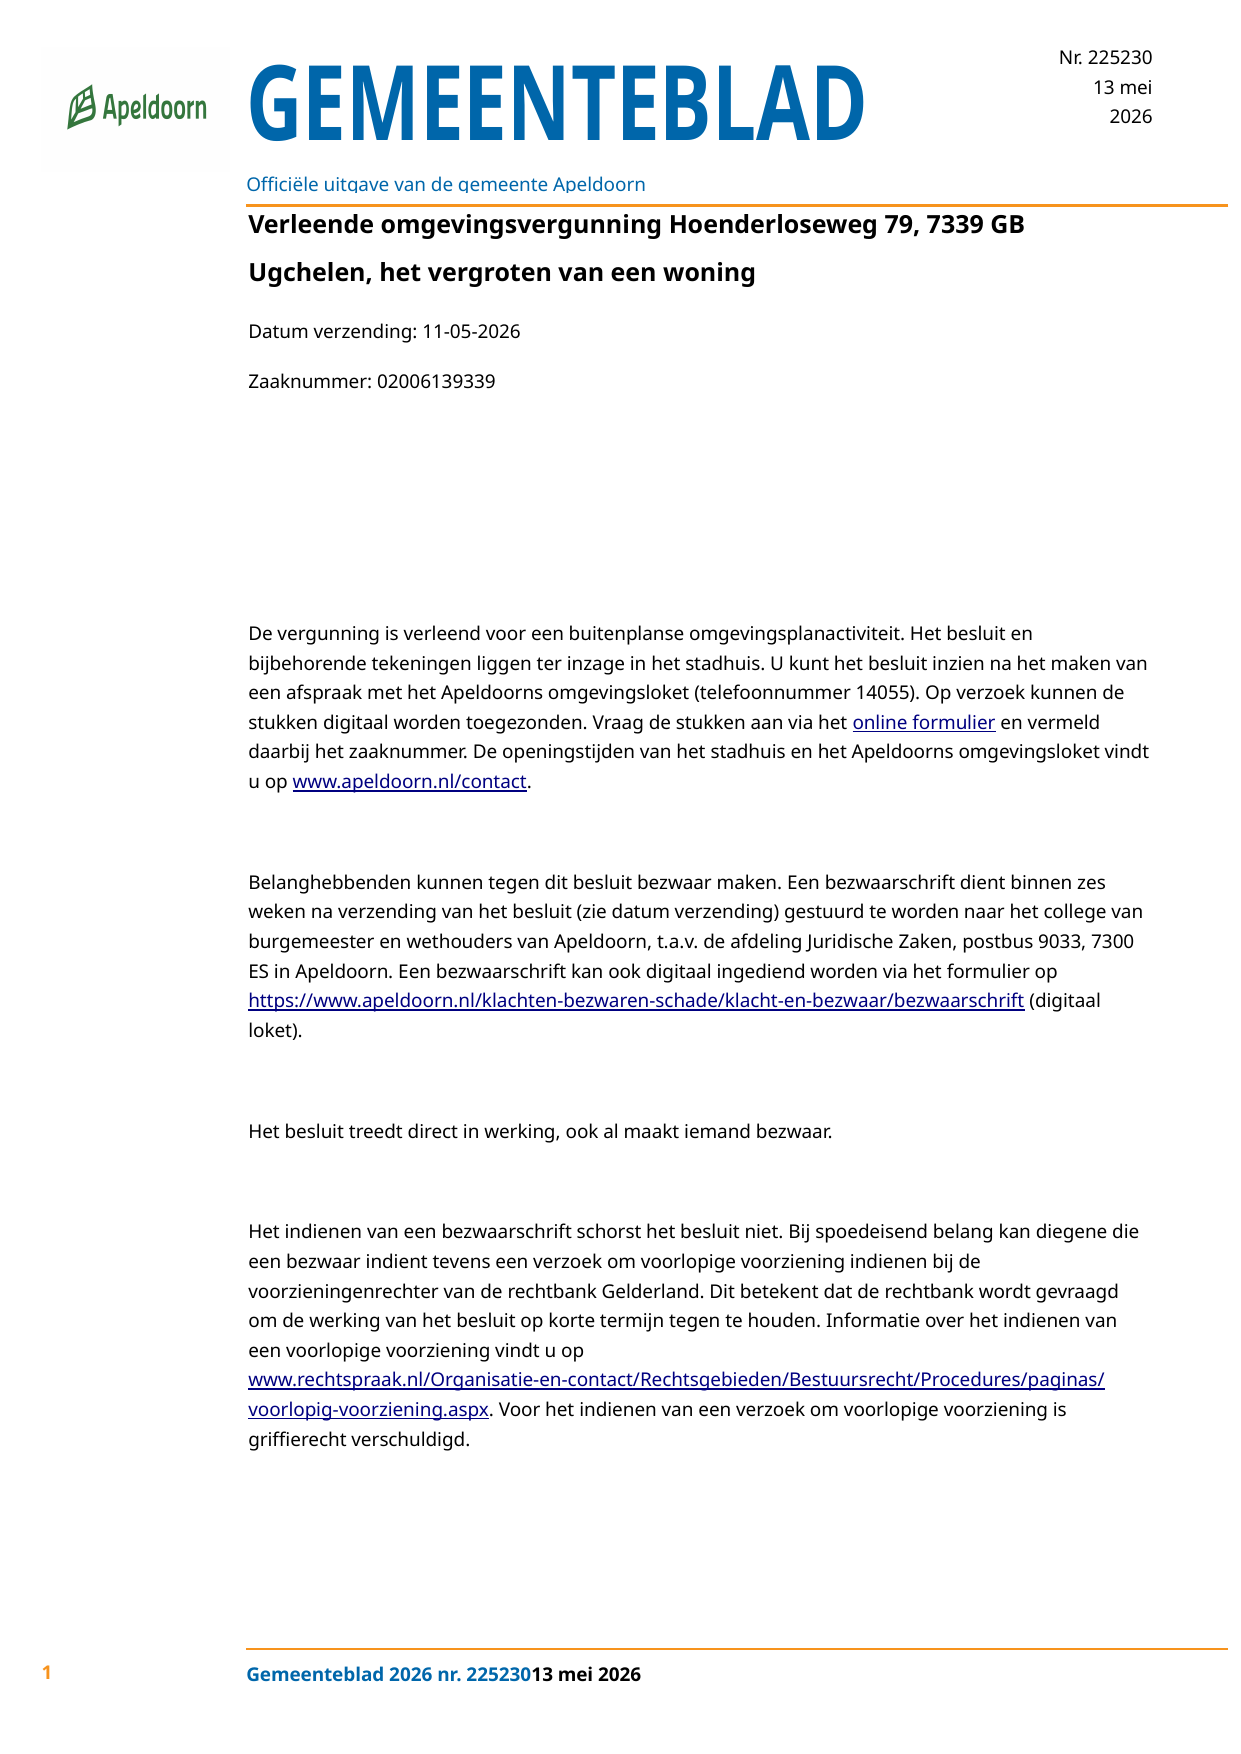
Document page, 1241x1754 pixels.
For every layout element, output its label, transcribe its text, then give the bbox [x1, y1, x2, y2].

text De vergunning is verleend voor een buitenplanse omgevingsplanactiviteit. Het besluit en bijbehorende tekeningen liggen ter inzage in het stadhuis. U kunt het besluit inzien na het maken van een afspraak met het Apeldoorns omgevingsloket (telefoonnummer 14055). Op verzoek kunnen de stukken digitaal worden toegezonden. Vraag de stukken aan via het online formulier en vermeld daarbij het zaaknummer. De openingstijden van het stadhuis en het Apeldoorns omgevingsloket vindt u op www.apeldoorn.nl/contact. [248, 620, 1152, 794]
picture [41, 47, 231, 172]
text Datum verzending: 11-05-2026 [248, 318, 1152, 344]
text Zaaknummer: 02006139339 [248, 368, 1152, 394]
text Belanghebbenden kunnen tegen dit besluit bezwaar maken. Een bezwaarschrift dient binnen zes weken na verzending van het besluit (zie datum verzending) gestuurd te worden naar het college van burgemeester en wethouders van Apeldoorn, t.a.v. de afdeling Juridische Zaken, postbus 9033, 7300 ES in Apeldoorn. Een bezwaarschrift kan ook digitaal ingediend worden via het formulier op https://www.apeldoorn.nl/klachten-bezwaren-schade/klacht-en-bezwaar/bezwaarschrift (digitaal loket). [248, 869, 1152, 1043]
text Verleende omgevingsvergunning Hoenderloseweg 79, 7339 GB Ugchelen, het vergroten van een woning [248, 207, 1152, 288]
text Het indienen van een bezwaarschrift schorst het besluit niet. Bij spoedeisend belang kan diegene die een bezwaar indient tevens een verzoek om voorlopige voorziening indienen bij de voorzieningenrechter van de rechtbank Gelderland. Dit betekent dat de rechtbank wordt gevraagd om de werking van het besluit op korte termijn tegen te houden. Informatie over het indienen van een voorlopige voorziening vindt u op www.rechtspraak.nl/Organisatie-en-contact/Rechtsgebieden/Bestuursrecht/Procedures/paginas/voorlopig-voorziening.aspx. Voor het indienen van een verzoek om voorlopige voorziening is griffierecht verschuldigd. [248, 1219, 1152, 1452]
text Het besluit treedt direct in werking, ook al maakt iemand bezwaar. [248, 1118, 1152, 1144]
